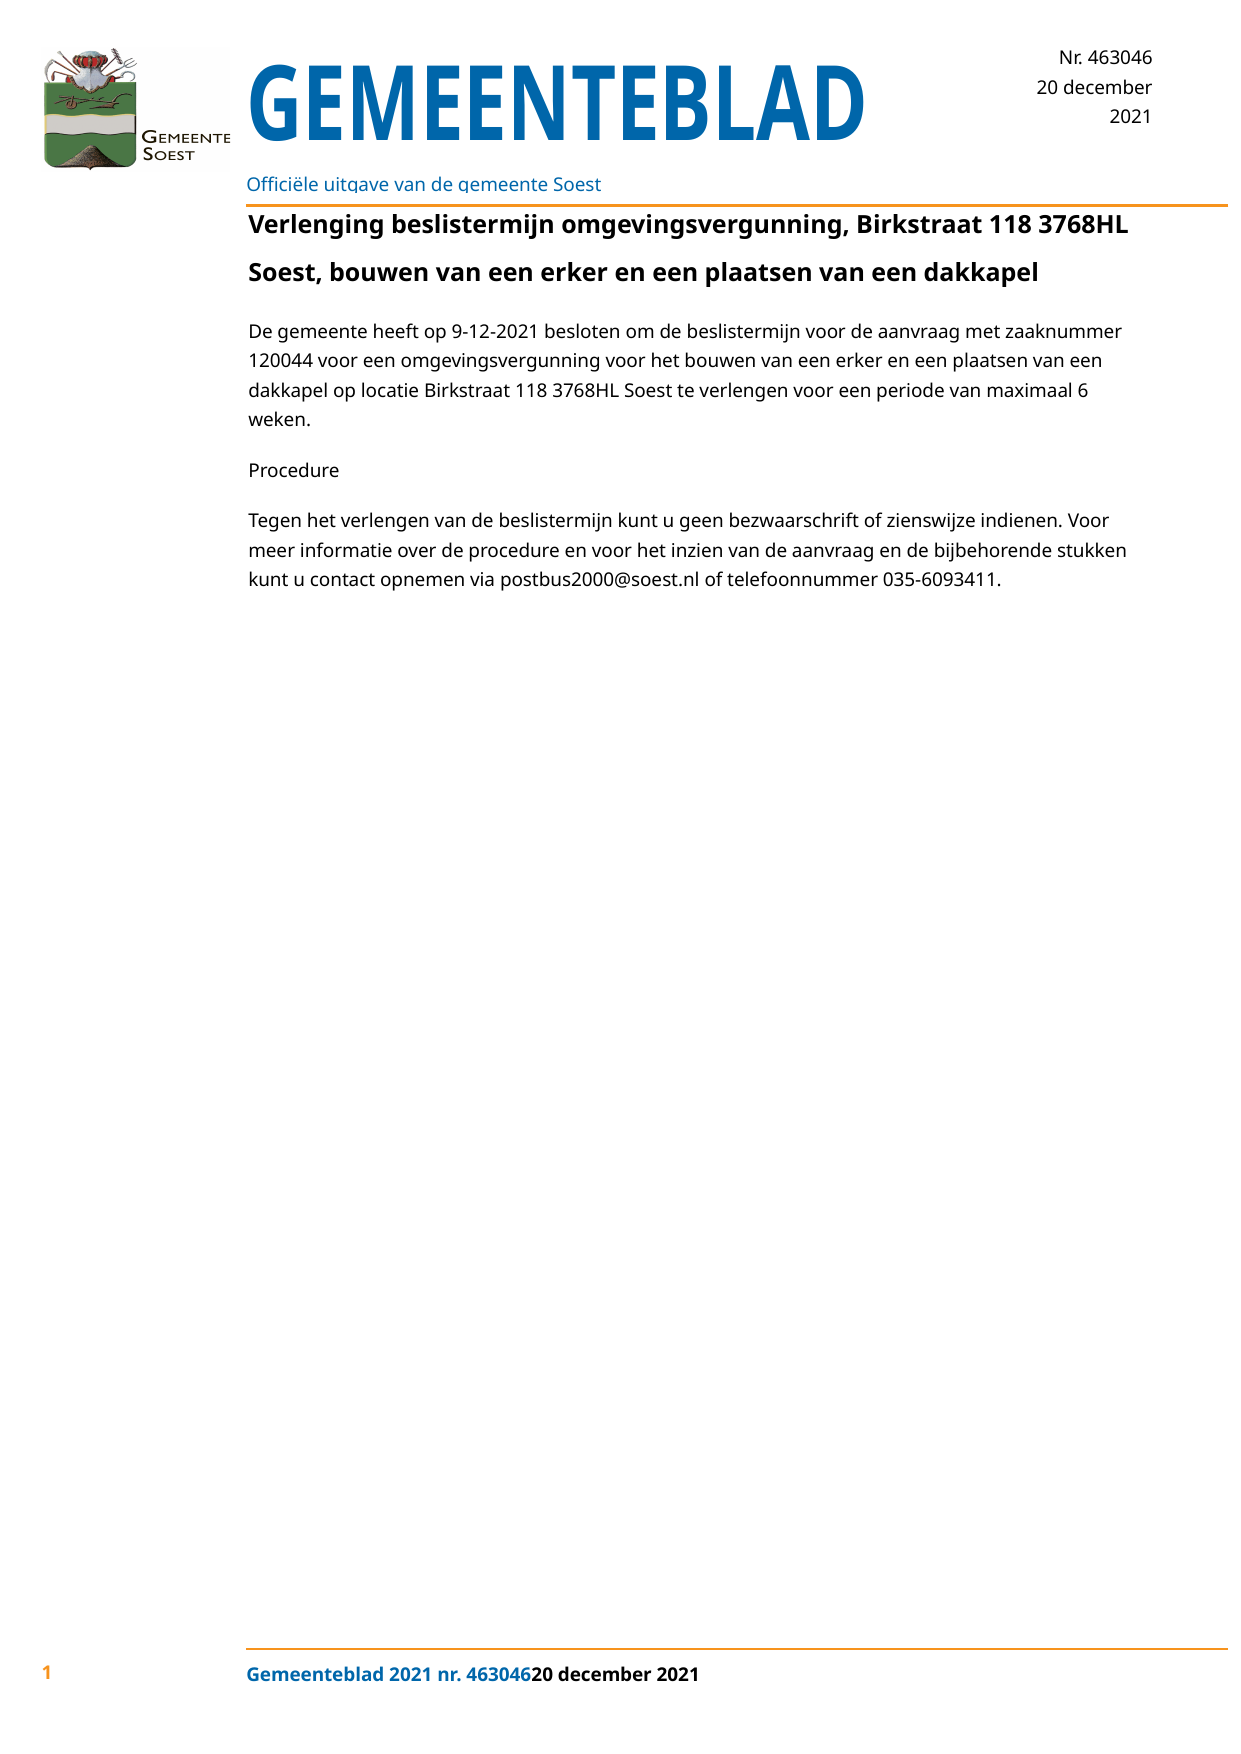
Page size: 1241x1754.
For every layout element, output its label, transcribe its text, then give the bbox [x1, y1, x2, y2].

picture [41, 47, 231, 172]
text Verlenging beslistermijn omgevingsvergunning, Birkstraat 118 3768HL Soest, bouwen van een erker en een plaatsen van een dakkapel [248, 207, 1152, 288]
text Procedure [248, 457, 1152, 483]
text De gemeente heeft op 9-12-2021 besloten om de beslistermijn voor de aanvraag met zaaknummer 120044 voor een omgevingsvergunning voor het bouwen van een erker en een plaatsen van een dakkapel op locatie Birkstraat 118 3768HL Soest te verlengen voor een periode van maximaal 6 weken. [248, 318, 1152, 432]
text Tegen het verlengen van de beslistermijn kunt u geen bezwaarschrift of zienswijze indienen. Voor meer informatie over de procedure en voor het inzien van de aanvraag en de bijbehorende stukken kunt u contact opnemen via postbus2000@soest.nl of telefoonnummer 035-6093411. [248, 507, 1152, 592]
